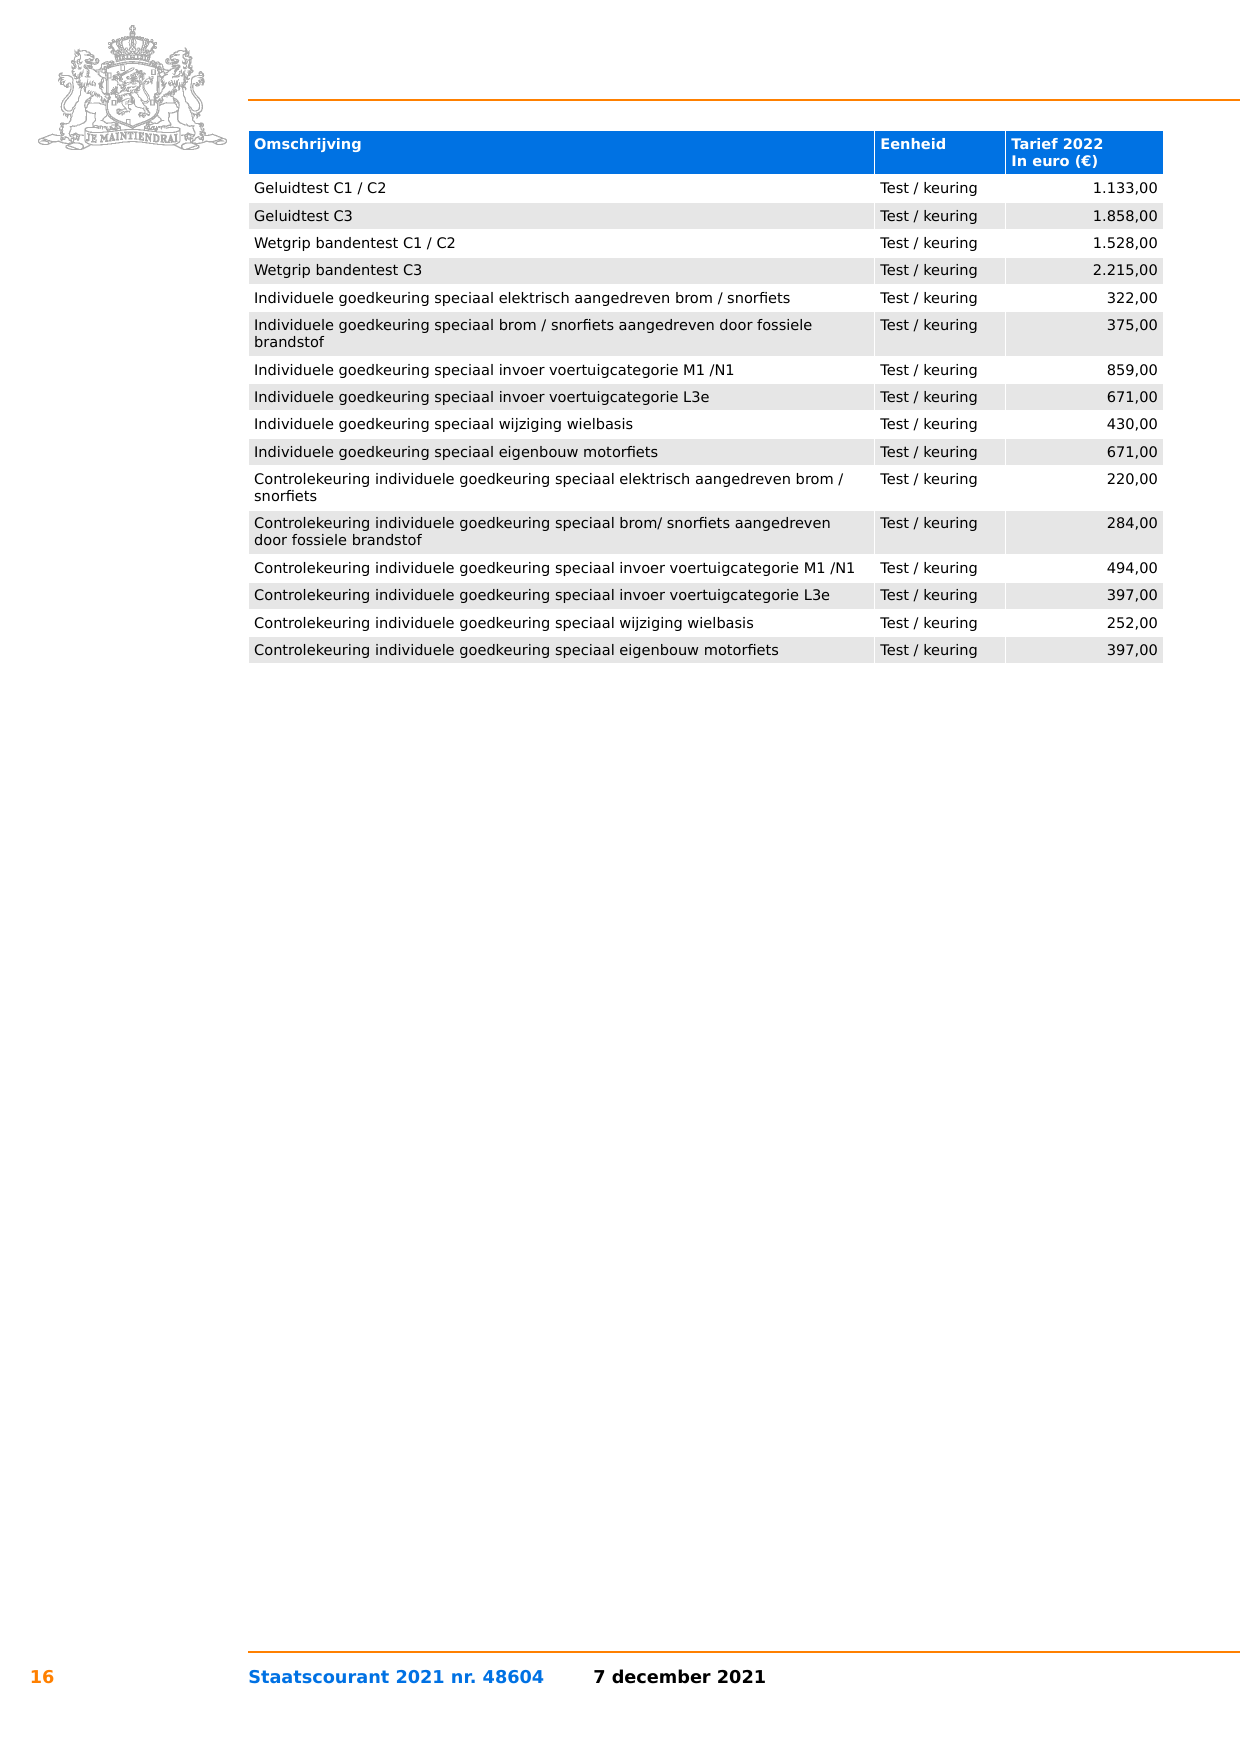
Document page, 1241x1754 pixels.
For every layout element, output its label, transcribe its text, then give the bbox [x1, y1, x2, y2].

table_cell 397,00 [1006, 637, 1163, 663]
picture [38, 25, 227, 150]
table_cell Controlekeuring individuele goedkeuring speciaal eigenbouw motorfiets [249, 637, 874, 663]
table_cell 284,00 [1006, 511, 1163, 554]
table_cell 859,00 [1006, 357, 1163, 383]
table_cell Controlekeuring individuele goedkeuring speciaal wijziging wielbasis [249, 610, 874, 636]
table_cell 375,00 [1006, 312, 1163, 356]
table_cell Test / keuring [875, 466, 1005, 509]
table_cell 1.858,00 [1006, 203, 1163, 229]
table_cell Geluidtest C1 / C2 [249, 175, 874, 202]
table_header Omschrijving [249, 131, 874, 174]
table_cell Test / keuring [875, 384, 1005, 410]
table_cell 1.528,00 [1006, 230, 1163, 256]
table_cell Individuele goedkeuring speciaal wijziging wielbasis [249, 411, 874, 438]
table_cell Test / keuring [875, 610, 1005, 636]
table_cell Test / keuring [875, 203, 1005, 229]
table_cell Wetgrip bandentest C1 / C2 [249, 230, 874, 256]
table_cell Controlekeuring individuele goedkeuring speciaal elektrisch aangedreven brom / snorfiets [249, 466, 874, 509]
table_cell Test / keuring [875, 511, 1005, 554]
table_cell Wetgrip bandentest C3 [249, 258, 874, 284]
table_cell 1.133,00 [1006, 175, 1163, 202]
table_cell 494,00 [1006, 555, 1163, 581]
table_cell Test / keuring [875, 285, 1005, 311]
table_header Tarief 2022 In euro (€) [1006, 131, 1163, 174]
table_cell Individuele goedkeuring speciaal invoer voertuigcategorie L3e [249, 384, 874, 410]
table_cell Test / keuring [875, 439, 1005, 465]
table_cell Geluidtest C3 [249, 203, 874, 229]
table_cell Test / keuring [875, 357, 1005, 383]
table_cell Test / keuring [875, 411, 1005, 438]
table_cell 252,00 [1006, 610, 1163, 636]
table_cell Controlekeuring individuele goedkeuring speciaal brom/ snorfiets aangedreven door fossiele brandstof [249, 511, 874, 554]
table_cell Test / keuring [875, 312, 1005, 356]
table_cell 671,00 [1006, 384, 1163, 410]
table_cell Controlekeuring individuele goedkeuring speciaal invoer voertuigcategorie L3e [249, 583, 874, 609]
table_cell Test / keuring [875, 555, 1005, 581]
table_cell 220,00 [1006, 466, 1163, 509]
table_cell Individuele goedkeuring speciaal elektrisch aangedreven brom / snorfiets [249, 285, 874, 311]
table_cell Test / keuring [875, 637, 1005, 663]
table_cell Individuele goedkeuring speciaal invoer voertuigcategorie M1 /N1 [249, 357, 874, 383]
table_cell 671,00 [1006, 439, 1163, 465]
table_cell Test / keuring [875, 175, 1005, 202]
table_cell Test / keuring [875, 230, 1005, 256]
table_cell 397,00 [1006, 583, 1163, 609]
table_cell 2.215,00 [1006, 258, 1163, 284]
table_cell Individuele goedkeuring speciaal brom / snorfiets aangedreven door fossiele brandstof [249, 312, 874, 356]
table_cell 430,00 [1006, 411, 1163, 438]
table_cell Individuele goedkeuring speciaal eigenbouw motorfiets [249, 439, 874, 465]
table_cell Test / keuring [875, 258, 1005, 284]
table_cell Controlekeuring individuele goedkeuring speciaal invoer voertuigcategorie M1 /N1 [249, 555, 874, 581]
table_cell 322,00 [1006, 285, 1163, 311]
table_cell Test / keuring [875, 583, 1005, 609]
table_header Eenheid [875, 131, 1005, 174]
